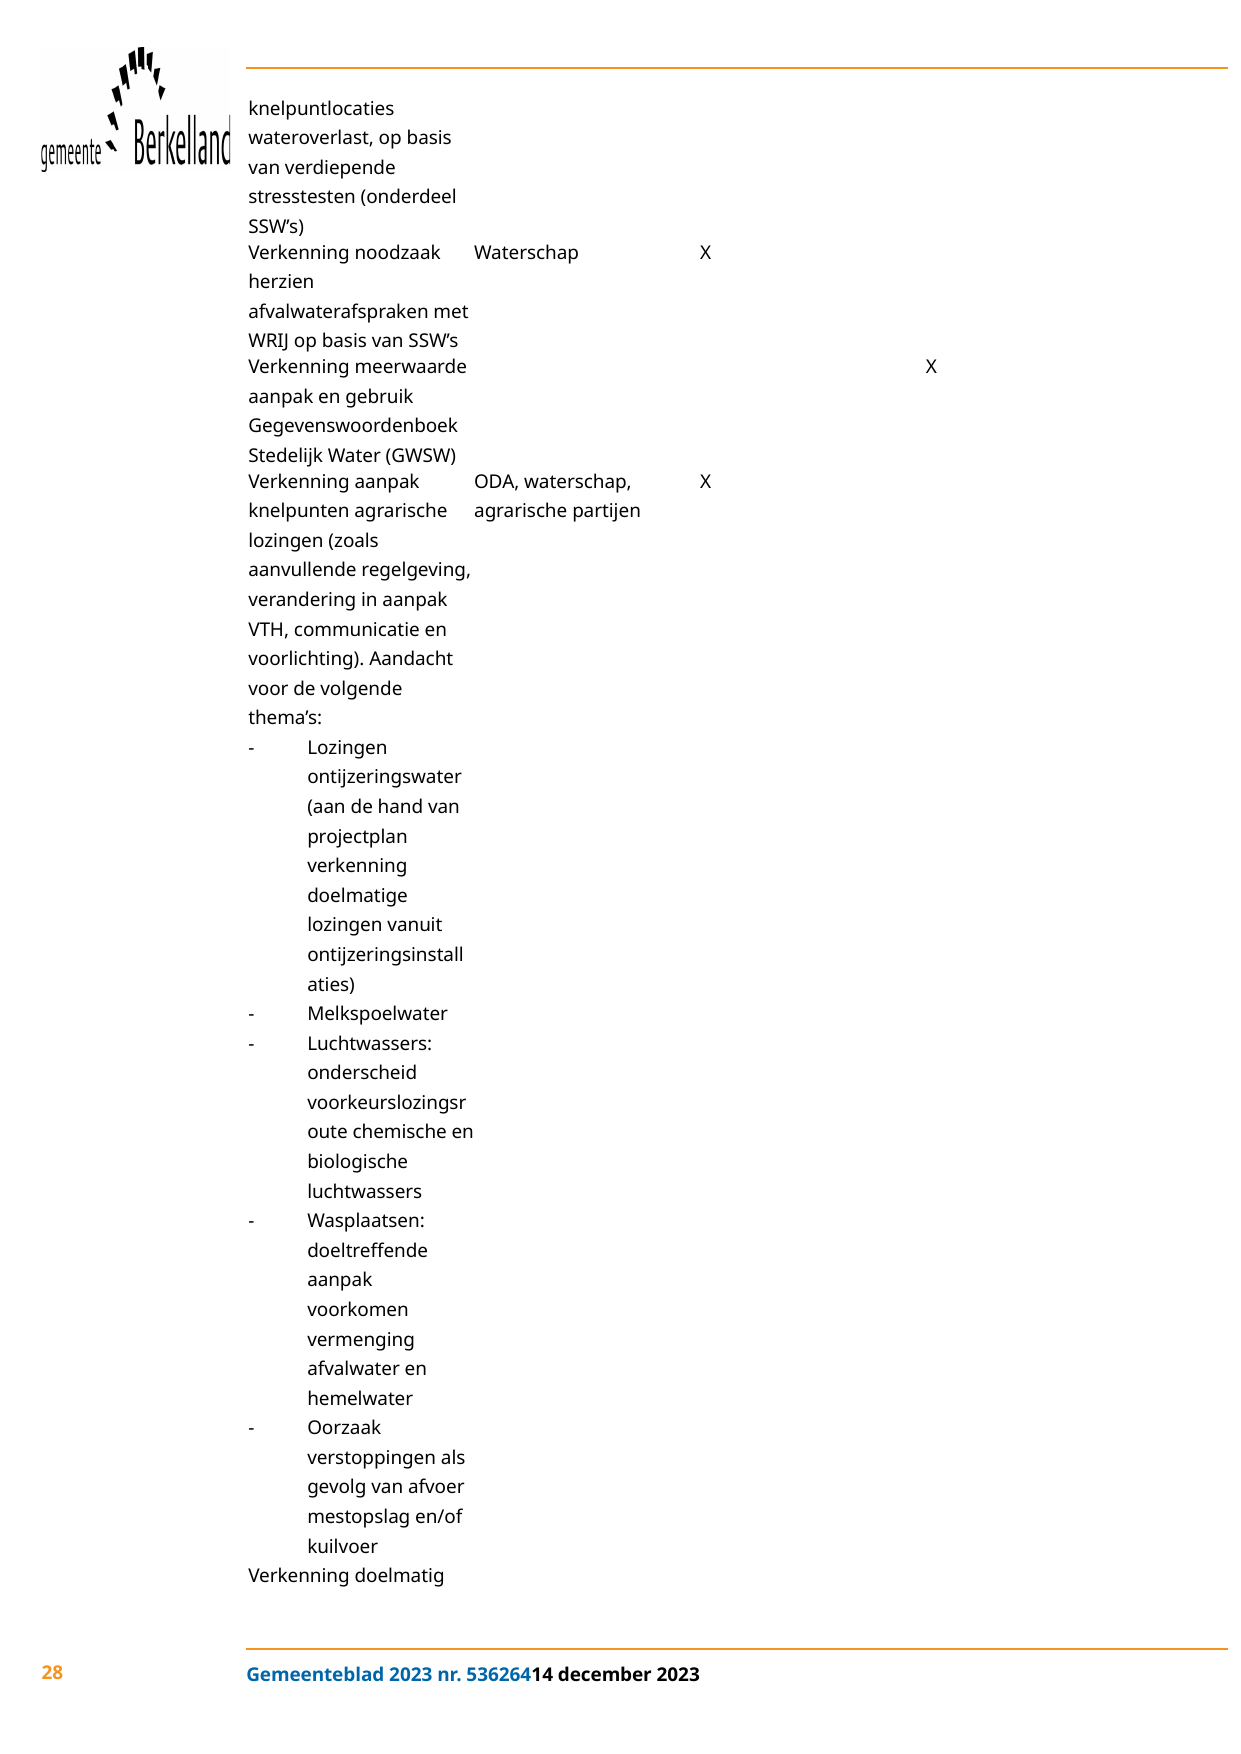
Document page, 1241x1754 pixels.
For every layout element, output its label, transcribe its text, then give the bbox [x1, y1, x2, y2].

table_cell [474, 353, 700, 468]
table_cell knelpuntlocaties wateroverlast, op basis van verdiepende stresstesten (onderdeel SSW’s) [248, 95, 474, 239]
table_cell [700, 95, 926, 239]
table_cell [926, 95, 1152, 239]
table_cell [700, 353, 926, 468]
table_cell Verkenning aanpak knelpunten agrarische lozingen (zoals aanvullende regelgeving, verandering in aanpak VTH, communicatie en voorlichting). Aandacht voor de volgende thema’s: Lozingen ontijzeringswater (aan de hand van projectplan verkenning doelmatige lozingen vanuit ontijzeringsinstallaties) Melkspoelwater Luchtwassers: onderscheid voorkeurslozingsroute chemische en biologische luchtwassers Wasplaatsen: doeltreffende aanpak voorkomen vermenging afvalwater en hemelwater Oorzaak verstoppingen als gevolg van afvoer mestopslag en/of kuilvoer Verkenning doelmatig [248, 468, 474, 1588]
table_cell X [926, 353, 1152, 468]
table_cell Verkenning meerwaarde aanpak en gebruik Gegevenswoordenboek Stedelijk Water (GWSW) [248, 353, 474, 468]
table_cell ODA, waterschap, agrarische partijen [474, 468, 700, 1588]
table_cell Verkenning noodzaak herzien afvalwaterafspraken met WRIJ op basis van SSW’s [248, 239, 474, 353]
table_cell Waterschap [474, 239, 700, 353]
table_cell [926, 468, 1152, 1588]
table_cell X [700, 239, 926, 353]
table_cell [474, 95, 700, 239]
table_cell [926, 239, 1152, 353]
picture [41, 47, 231, 172]
table_cell X [700, 468, 926, 1588]
